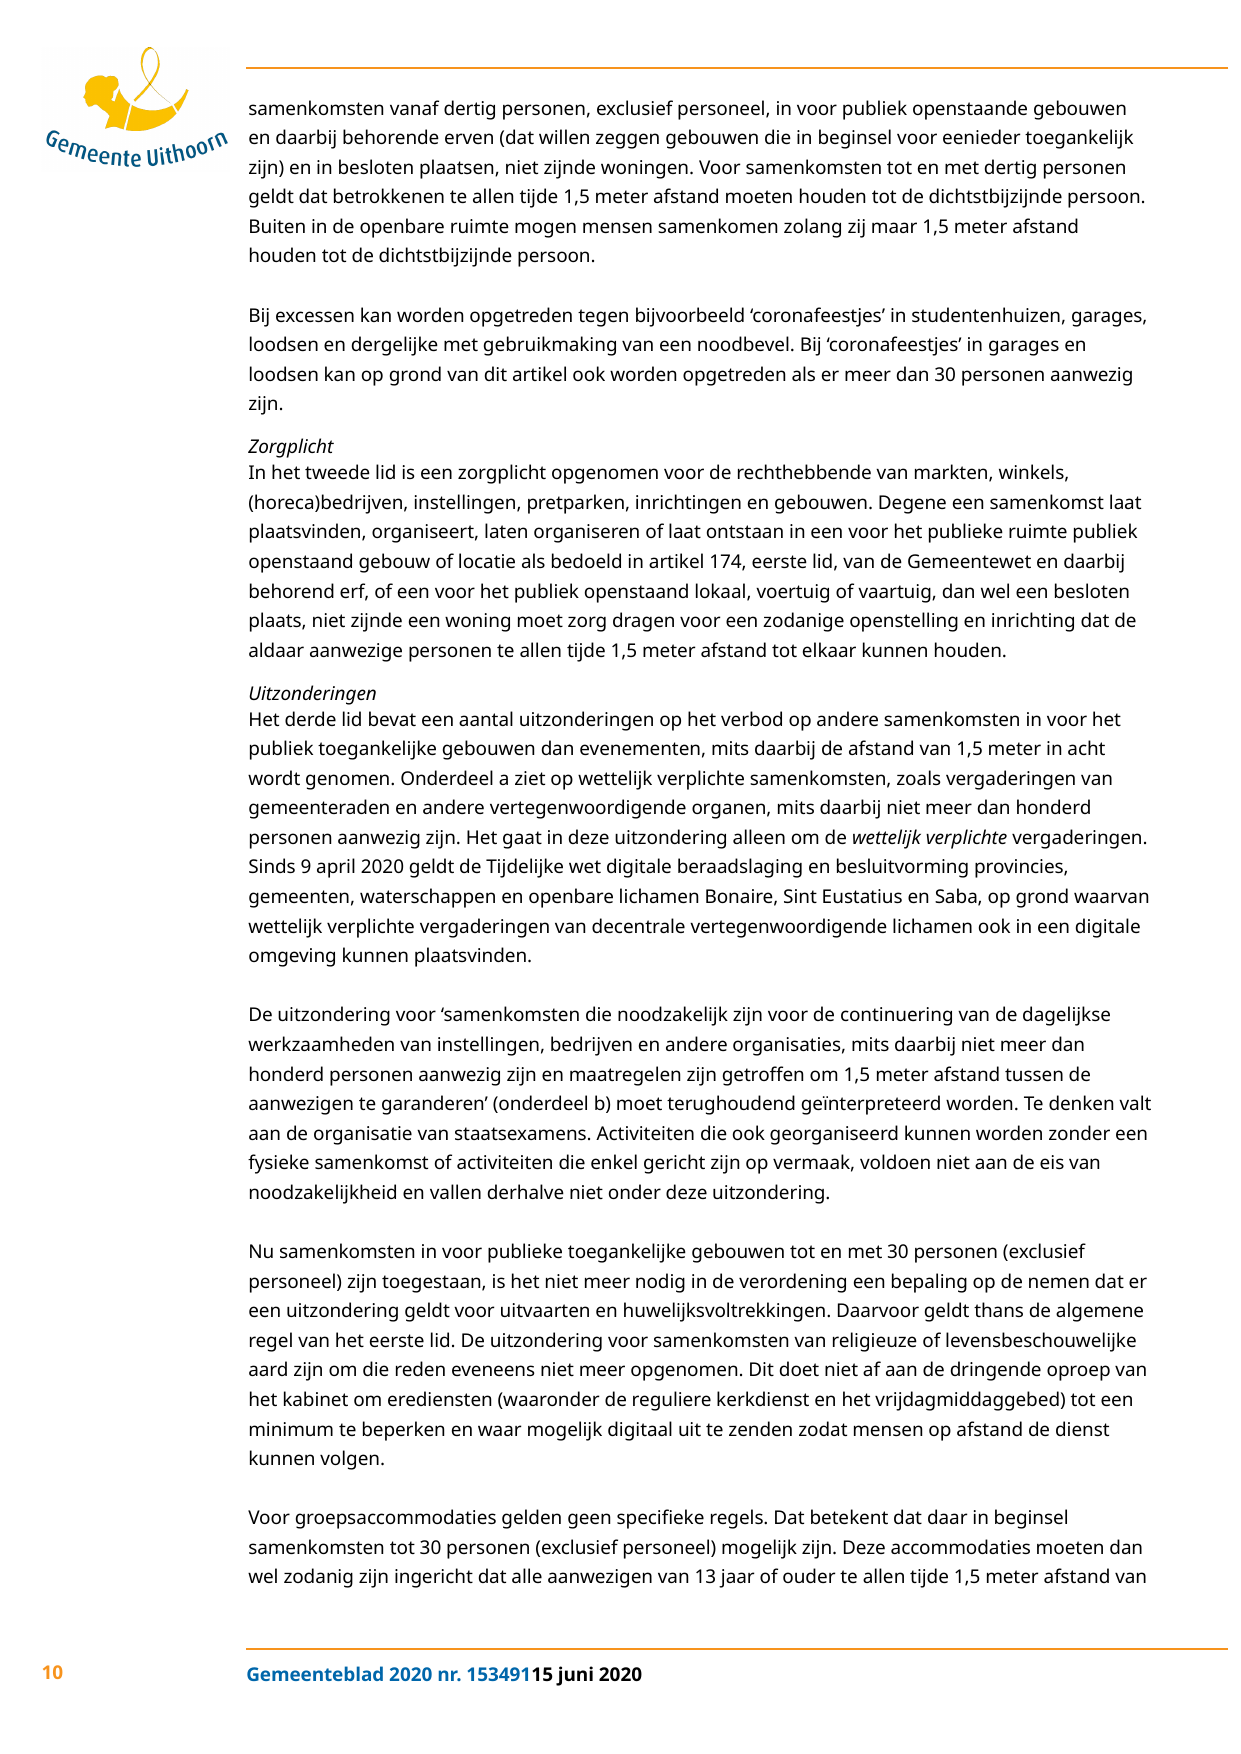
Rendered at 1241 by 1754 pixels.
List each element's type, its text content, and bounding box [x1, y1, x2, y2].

text samenkomsten vanaf dertig personen, exclusief personeel, in voor publiek openstaande gebouwen en daarbij behorende erven (dat willen zeggen gebouwen die in beginsel voor eenieder toegankelijk zijn) en in besloten plaatsen, niet zijnde woningen. Voor samenkomsten tot en met dertig personen geldt dat betrokkenen te allen tijde 1,5 meter afstand moeten houden tot de dichtstbijzijnde persoon. [248, 95, 1152, 209]
text Voor groepsaccommodaties gelden geen specifieke regels. Dat betekent dat daar in beginsel samenkomsten tot 30 personen (exclusief personeel) mogelijk zijn. Deze accommodaties moeten dan wel zodanig zijn ingericht dat alle aanwezigen van 13 jaar of ouder te allen tijde 1,5 meter afstand van [248, 1504, 1152, 1589]
text Zorgplicht [248, 434, 1152, 459]
picture [41, 47, 231, 172]
text De uitzondering voor ‘samenkomsten die noodzakelijk zijn voor de continuering van de dagelijkse werkzaamheden van instellingen, bedrijven en andere organisaties, mits daarbij niet meer dan honderd personen aanwezig zijn en maatregelen zijn getroffen om 1,5 meter afstand tussen de aanwezigen te garanderen’ (onderdeel b) moet terughoudend geïnterpreteerd worden. Te denken valt aan de organisatie van staatsexamens. Activiteiten die ook georganiseerd kunnen worden zonder een fysieke samenkomst of activiteiten die enkel gericht zijn op vermaak, voldoen niet aan de eis van noodzakelijkheid en vallen derhalve niet onder deze uitzondering. [248, 1002, 1152, 1205]
text In het tweede lid is een zorgplicht opgenomen voor de rechthebbende van markten, winkels, (horeca)bedrijven, instellingen, pretparken, inrichtingen en gebouwen. Degene een samenkomst laat plaatsvinden, organiseert, laten organiseren of laat ontstaan in een voor het publieke ruimte publiek openstaand gebouw of locatie als bedoeld in artikel 174, eerste lid, van de Gemeentewet en daarbij behorend erf, of een voor het publiek openstaand lokaal, voertuig of vaartuig, dan wel een besloten plaats, niet zijnde een woning moet zorg dragen voor een zodanige openstelling en inrichting dat de aldaar aanwezige personen te allen tijde 1,5 meter afstand tot elkaar kunnen houden. [248, 459, 1152, 663]
text Bij excessen kan worden opgetreden tegen bijvoorbeeld ‘coronafeestjes’ in studentenhuizen, garages, loodsen en dergelijke met gebruikmaking van een noodbevel. Bij ‘coronafeestjes’ in garages en loodsen kan op grond van dit artikel ook worden opgetreden als er meer dan 30 personen aanwezig zijn. [248, 302, 1152, 416]
text Uitzonderingen [248, 680, 1152, 706]
text Nu samenkomsten in voor publieke toegankelijke gebouwen tot en met 30 personen (exclusief personeel) zijn toegestaan, is het niet meer nodig in de verordening een bepaling op de nemen dat er een uitzondering geldt voor uitvaarten en huwelijksvoltrekkingen. Daarvoor geldt thans de algemene regel van het eerste lid. De uitzondering voor samenkomsten van religieuze of levensbeschouwelijke aard zijn om die reden eveneens niet meer opgenomen. Dit doet niet af aan de dringende oproep van het kabinet om erediensten (waaronder de reguliere kerkdienst en het vrijdagmiddaggebed) tot een minimum te beperken en waar mogelijk digitaal uit te zenden zodat mensen op afstand de dienst kunnen volgen. [248, 1238, 1152, 1471]
text Het derde lid bevat een aantal uitzonderingen op het verbod op andere samenkomsten in voor het publiek toegankelijke gebouwen dan evenementen, mits daarbij de afstand van 1,5 meter in acht wordt genomen. Onderdeel a ziet op wettelijk verplichte samenkomsten, zoals vergaderingen van gemeenteraden en andere vertegenwoordigende organen, mits daarbij niet meer dan honderd personen aanwezig zijn. Het gaat in deze uitzondering alleen om de wettelijk verplichte vergaderingen. Sinds 9 april 2020 geldt de Tijdelijke wet digitale beraadslaging en besluitvorming provincies, gemeenten, waterschappen en openbare lichamen Bonaire, Sint Eustatius en Saba, op grond waarvan wettelijk verplichte vergaderingen van decentrale vertegenwoordigende lichamen ook in een digitale omgeving kunnen plaatsvinden. [248, 706, 1152, 968]
text Buiten in de openbare ruimte mogen mensen samenkomen zolang zij maar 1,5 meter afstand houden tot de dichtstbijzijnde persoon. [248, 213, 1152, 268]
